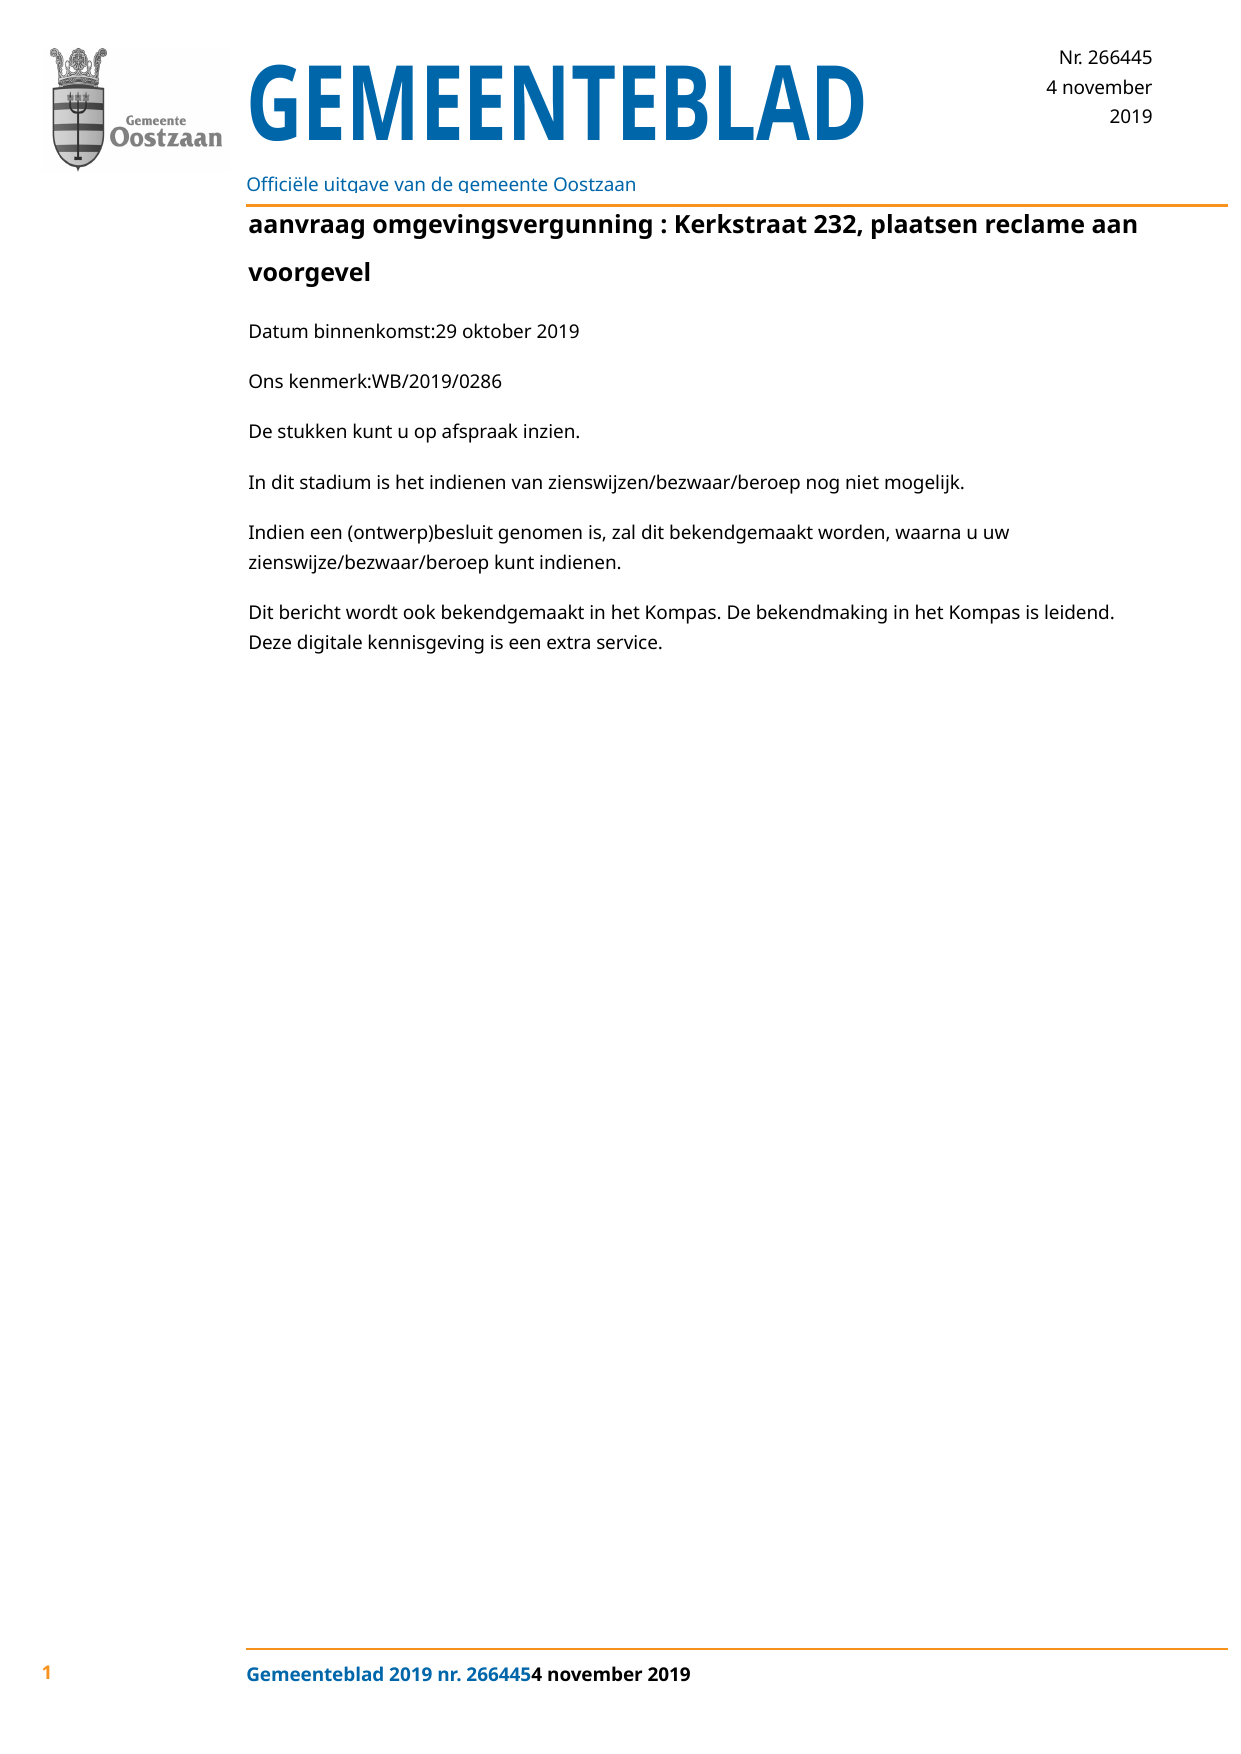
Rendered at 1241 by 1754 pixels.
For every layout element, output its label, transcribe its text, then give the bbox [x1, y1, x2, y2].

picture [41, 47, 231, 172]
text Datum binnenkomst:29 oktober 2019 [248, 318, 1152, 344]
text Ons kenmerk:WB/2019/0286 [248, 368, 1152, 394]
text In dit stadium is het indienen van zienswijzen/bezwaar/beroep nog niet mogelijk. [248, 469, 1152, 495]
text aanvraag omgevingsvergunning : Kerkstraat 232, plaatsen reclame aan voorgevel [248, 207, 1152, 288]
text Dit bericht wordt ook bekendgemaakt in het Kompas. De bekendmaking in het Kompas is leidend. Deze digitale kennisgeving is een extra service. [248, 599, 1152, 655]
text Indien een (ontwerp)besluit genomen is, zal dit bekendgemaakt worden, waarna u uw zienswijze/bezwaar/beroep kunt indienen. [248, 519, 1152, 575]
text De stukken kunt u op afspraak inzien. [248, 419, 1152, 444]
